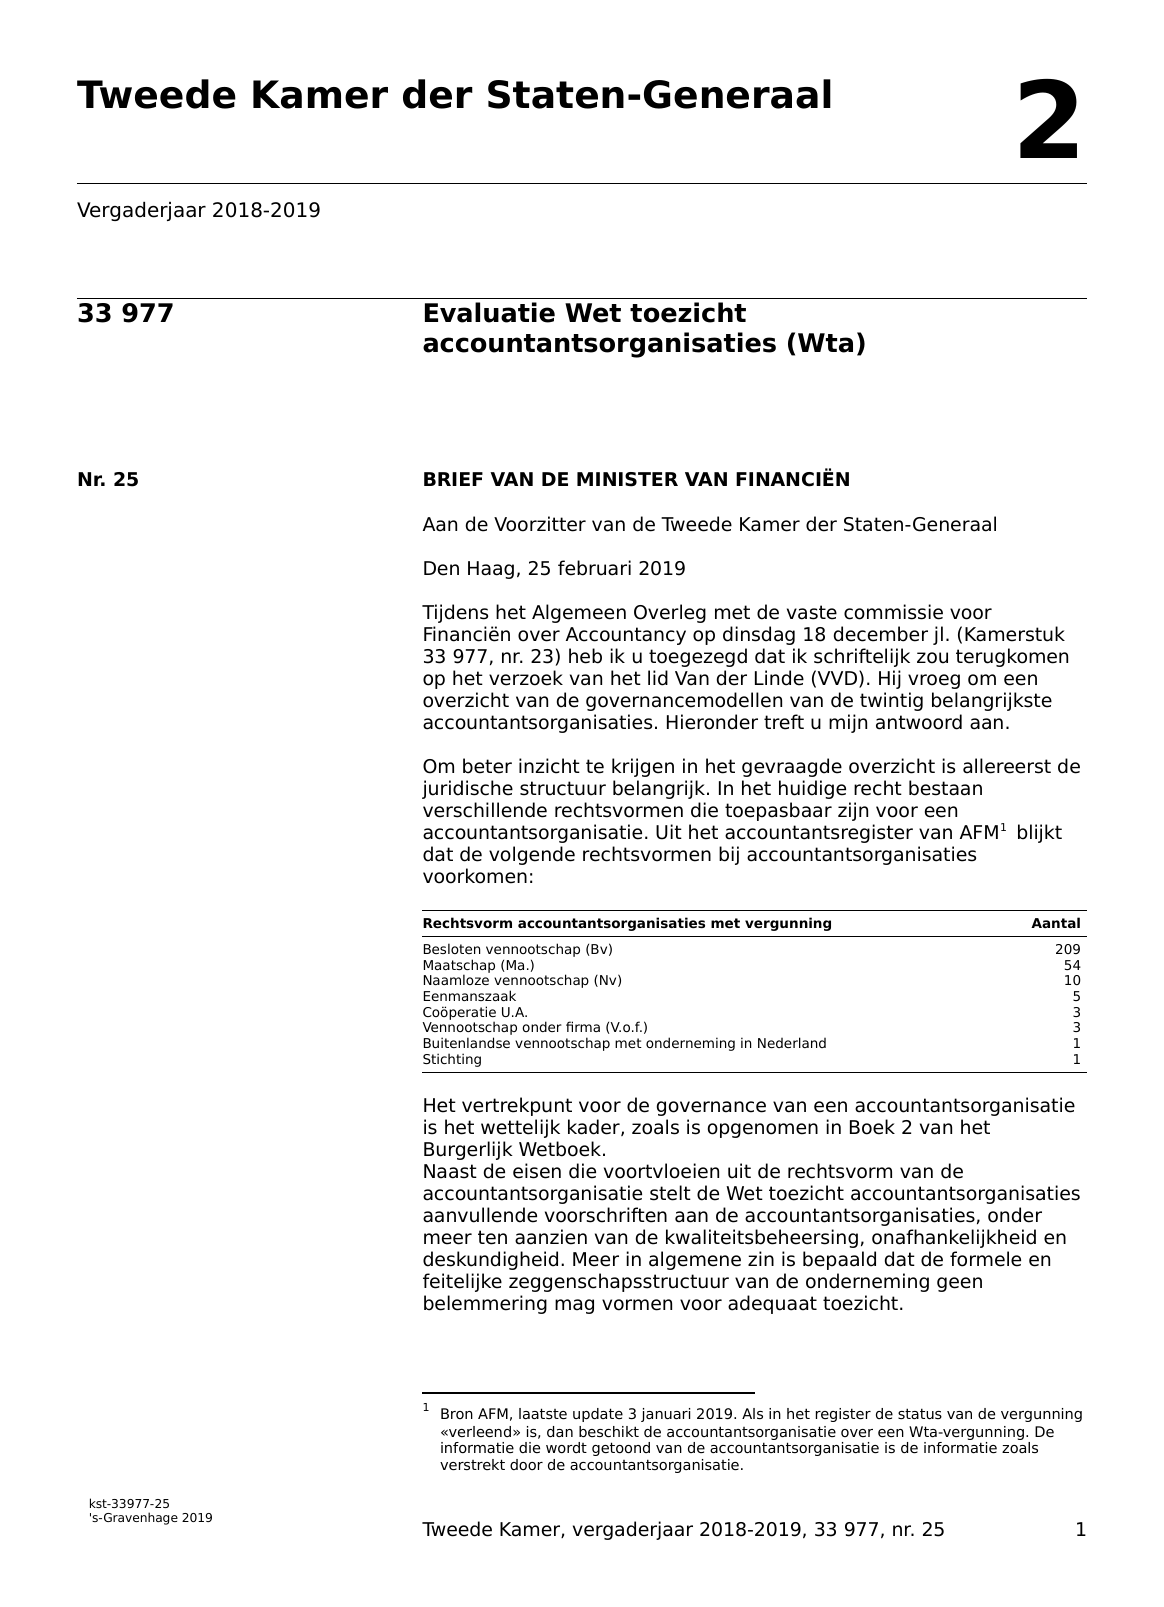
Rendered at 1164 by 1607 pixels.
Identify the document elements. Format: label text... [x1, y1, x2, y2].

subtitle 33 977 Evaluatie Wet toezicht accountantsorganisaties (Wta) [77, 299, 1087, 358]
text Naast de eisen die voortvloeien uit de rechtsvorm van de accountantsorganisatie stelt de Wet toezicht accountantsorganisaties aanvullende voorschriften aan de accountantsorganisaties, onder meer ten aanzien van de kwaliteitsbeheersing, onafhankelijkheid en deskundigheid. Meer in algemene zin is bepaald dat de formele en feitelijke zeggenschapsstructuur van de onderneming geen belemmering mag vormen voor adequaat toezicht. [422, 1161, 1087, 1315]
text Om beter inzicht te krijgen in het gevraagde overzicht is allereerst de juridische structuur belangrijk. In het huidige recht bestaan verschillende rechtsvormen die toepasbaar zijn voor een accountantsorganisatie. Uit het accountantsregister van AFM blijkt dat de volgende rechtsvormen bij accountantsorganisaties voorkomen: [422, 756, 1087, 888]
table_cell Vennootschap onder firma (V.o.f.) [422, 1020, 954, 1036]
table_header Rechtsvorm accountantsorganisaties met vergunning [422, 911, 954, 936]
table_cell Maatschap (Ma.) [422, 957, 954, 973]
table_cell 54 [954, 957, 1087, 973]
table_header 2 [886, 59, 1087, 183]
table_cell 5 [954, 989, 1087, 1004]
table_cell Vergaderjaar 2018-2019 [77, 184, 1087, 298]
table_cell Stichting [422, 1052, 954, 1072]
table_cell 3 [954, 1005, 1087, 1020]
text Tijdens het Algemeen Overleg met de vaste commissie voor Financiën over Accountancy op dinsdag 18 december jl. (Kamerstuk 33 977, nr. 23) heb ik u toegezegd dat ik schriftelijk zou terugkomen op het verzoek van het lid Van der Linde (VVD). Hij vroeg om een overzicht van de governancemodellen van de twintig belangrijkste accountantsorganisaties. Hieronder treft u mijn antwoord aan. [422, 602, 1087, 734]
table_cell Buitenlandse vennootschap met onderneming in Nederland [422, 1036, 954, 1052]
table_header Aantal [954, 911, 1087, 936]
subtitle Nr. 25 BRIEF VAN DE MINISTER VAN FINANCIËN [77, 469, 1087, 491]
table_header Tweede Kamer der Staten-Generaal [77, 59, 886, 183]
text Aan de Voorzitter van de Tweede Kamer der Staten-Generaal [422, 513, 1087, 536]
text Bron AFM, laatste update 3 januari 2019. Als in het register de status van de vergunning «verleend» is, dan beschikt de accountantsorganisatie over een Wta-vergunning. De informatie die wordt getoond van de accountantsorganisatie is de informatie zoals verstrekt door de accountantsorganisatie. [422, 1402, 1087, 1474]
table_cell 1 [954, 1036, 1087, 1052]
table_cell 209 [954, 937, 1087, 957]
table_cell 10 [954, 973, 1087, 989]
table_cell Coöperatie U.A. [422, 1005, 954, 1020]
text 's-Gravenhage 2019 [88, 1511, 323, 1525]
table_cell Besloten vennootschap (Bv) [422, 937, 954, 957]
table_cell Eenmanszaak [422, 989, 954, 1004]
table_cell Naamloze vennootschap (Nv) [422, 973, 954, 989]
text Het vertrekpunt voor de governance van een accountantsorganisatie is het wettelijk kader, zoals is opgenomen in Boek 2 van het Burgerlijk Wetboek. [422, 1095, 1087, 1161]
text Den Haag, 25 februari 2019 [422, 558, 1087, 580]
text kst-33977-25 [88, 1497, 323, 1511]
table_cell 3 [954, 1020, 1087, 1036]
table_cell 1 [954, 1052, 1087, 1072]
